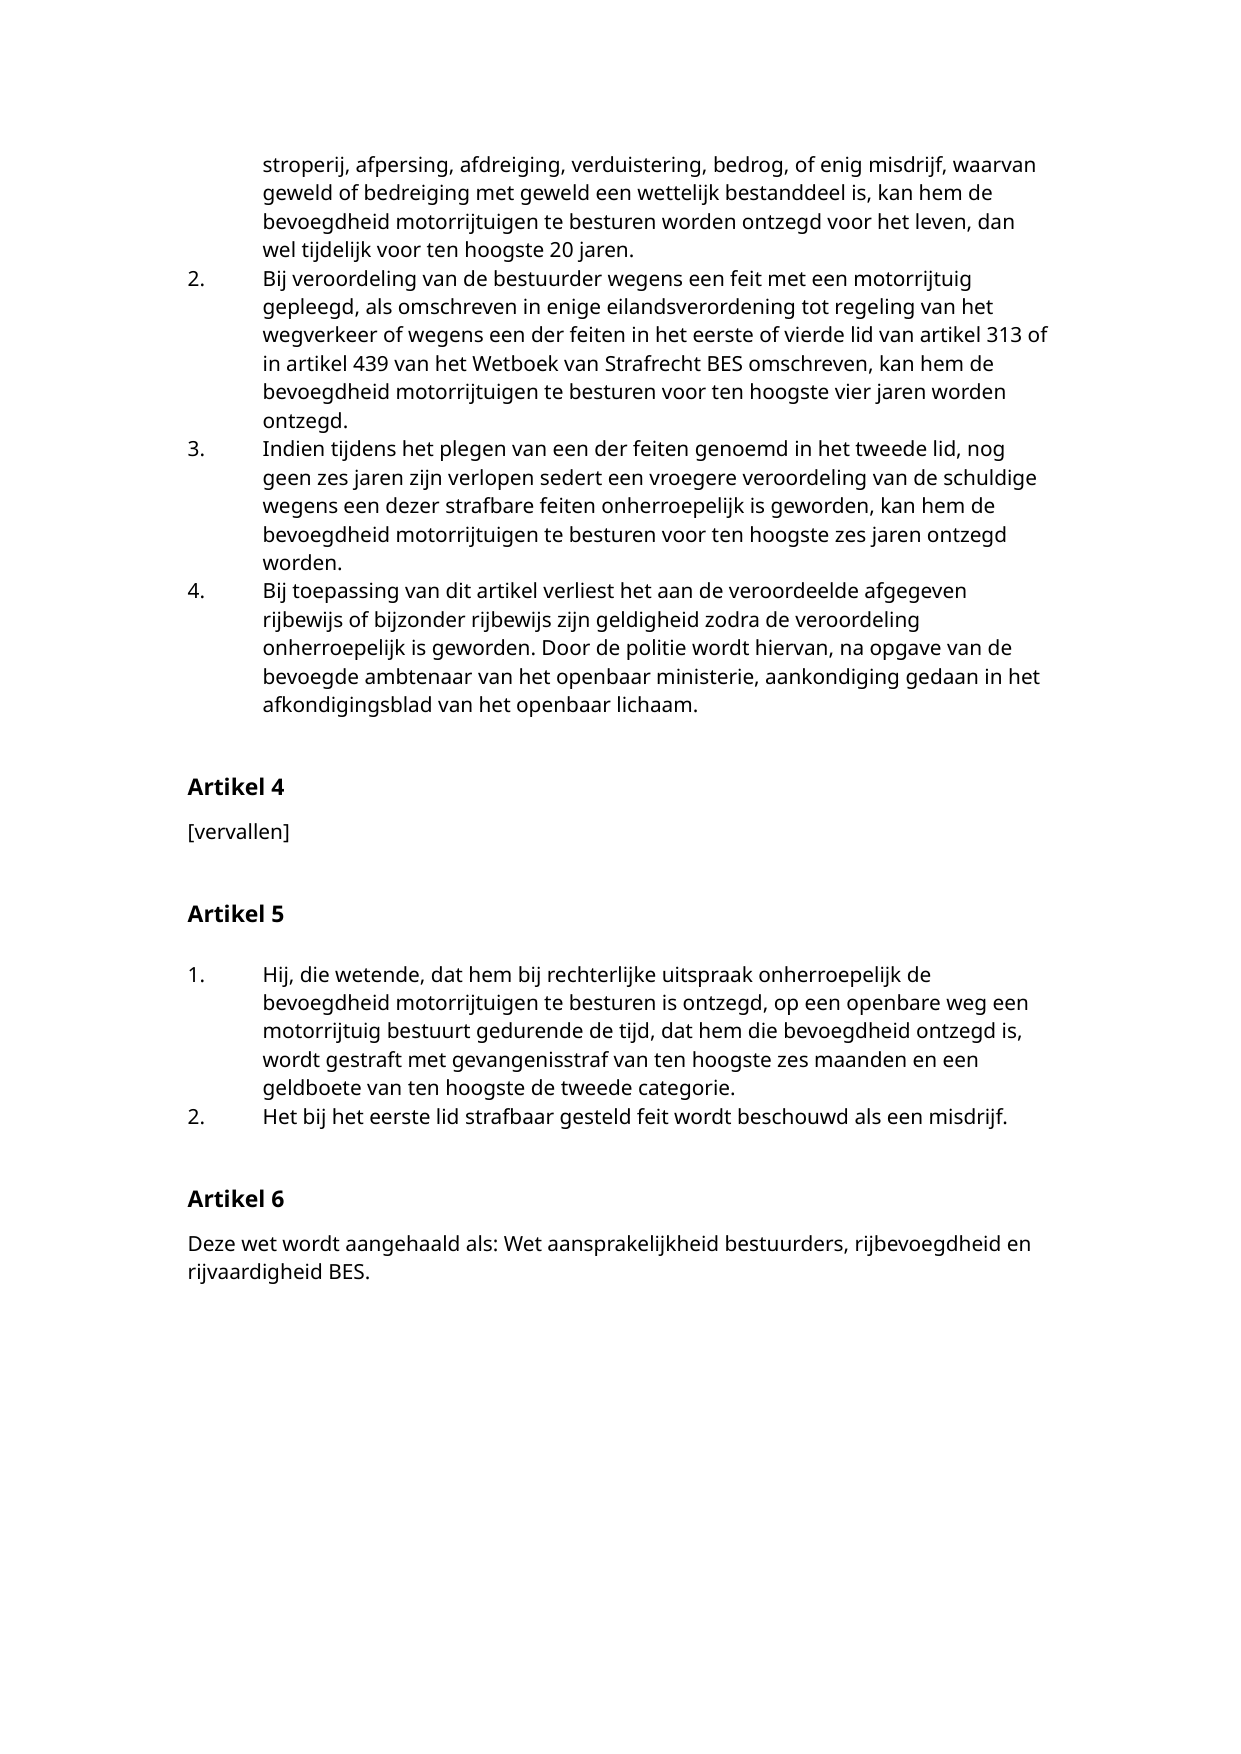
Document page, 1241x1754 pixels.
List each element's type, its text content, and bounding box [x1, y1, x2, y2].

subtitle Artikel 5 [187, 898, 1053, 930]
text [vervallen] [187, 817, 1053, 846]
list Indien tijdens het plegen van een der feiten genoemd in het tweede lid, nog geen zes jaren zijn verlopen sedert een vroegere veroordeling van de schuldige wegens een dezer strafbare feiten onherroepelijk is geworden, kan hem de bevoegdheid motorrijtuigen te besturen voor ten hoogste zes jaren ontzegd worden. [187, 434, 1053, 577]
list Het bij het eerste lid strafbaar gesteld feit wordt beschouwd als een misdrijf. [187, 1102, 1053, 1130]
list Hij, die wetende, dat hem bij rechterlijke uitspraak onherroepelijk de bevoegdheid motorrijtuigen te besturen is ontzegd, op een openbare weg een motorrijtuig bestuurt gedurende de tijd, dat hem die bevoegdheid ontzegd is, wordt gestraft met gevangenisstraf van ten hoogste zes maanden en een geldboete van ten hoogste de tweede categorie. [187, 960, 1053, 1102]
text Deze wet wordt aangehaald als: Wet aansprakelijkheid bestuurders, rijbevoegdheid en rijvaardigheid BES. [187, 1229, 1053, 1286]
subtitle Artikel 4 [187, 771, 1053, 802]
list stroperij, afpersing, afdreiging, verduistering, bedrog, of enig misdrijf, waarvan geweld of bedreiging met geweld een wettelijk bestanddeel is, kan hem de bevoegdheid motorrijtuigen te besturen worden ontzegd voor het leven, dan wel tijdelijk voor ten hoogste 20 jaren. [187, 150, 1053, 264]
list Bij toepassing van dit artikel verliest het aan de veroordeelde afgegeven rijbewijs of bijzonder rijbewijs zijn geldigheid zodra de veroordeling onherroepelijk is geworden. Door de politie wordt hiervan, na opgave van de bevoegde ambtenaar van het openbaar ministerie, aankondiging gedaan in het afkondigingsblad van het openbaar lichaam. [187, 577, 1053, 719]
list Bij veroordeling van de bestuurder wegens een feit met een motorrijtuig gepleegd, als omschreven in enige eilandsverordening tot regeling van het wegverkeer of wegens een der feiten in het eerste of vierde lid van artikel 313 of in artikel 439 van het Wetboek van Strafrecht BES omschreven, kan hem de bevoegdheid motorrijtuigen te besturen voor ten hoogste vier jaren worden ontzegd. [187, 264, 1053, 434]
subtitle Artikel 6 [187, 1183, 1053, 1214]
